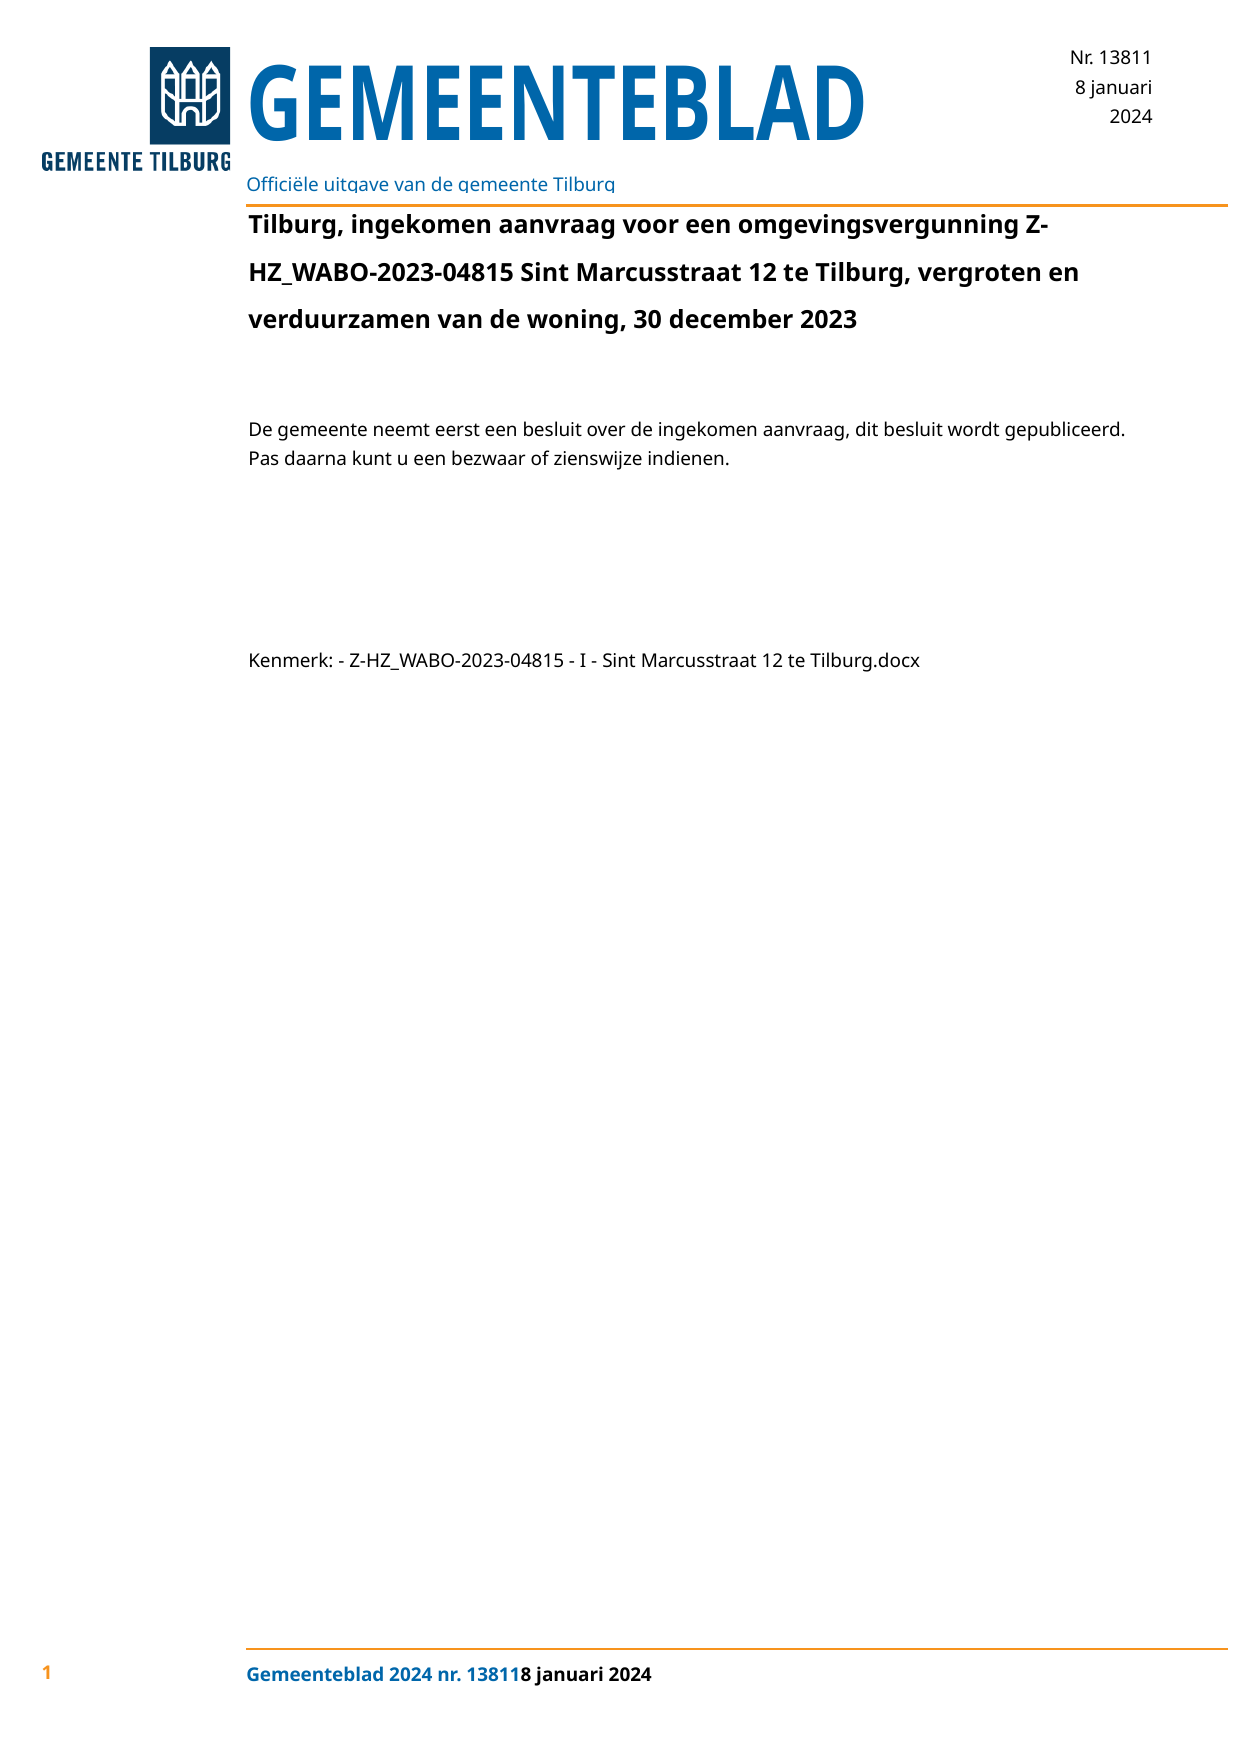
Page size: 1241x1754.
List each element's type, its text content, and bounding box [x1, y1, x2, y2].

text Kenmerk: - Z-HZ_WABO-2023-04815 - I - Sint Marcusstraat 12 te Tilburg.docx [248, 647, 1152, 673]
picture [41, 47, 231, 172]
text Tilburg, ingekomen aanvraag voor een omgevingsvergunning Z-HZ_WABO-2023-04815 Sint Marcusstraat 12 te Tilburg, vergroten en verduurzamen van de woning, 30 december 2023 [248, 207, 1152, 336]
text De gemeente neemt eerst een besluit over de ingekomen aanvraag, dit besluit wordt gepubliceerd. Pas daarna kunt u een bezwaar of zienswijze indienen. [248, 416, 1152, 471]
